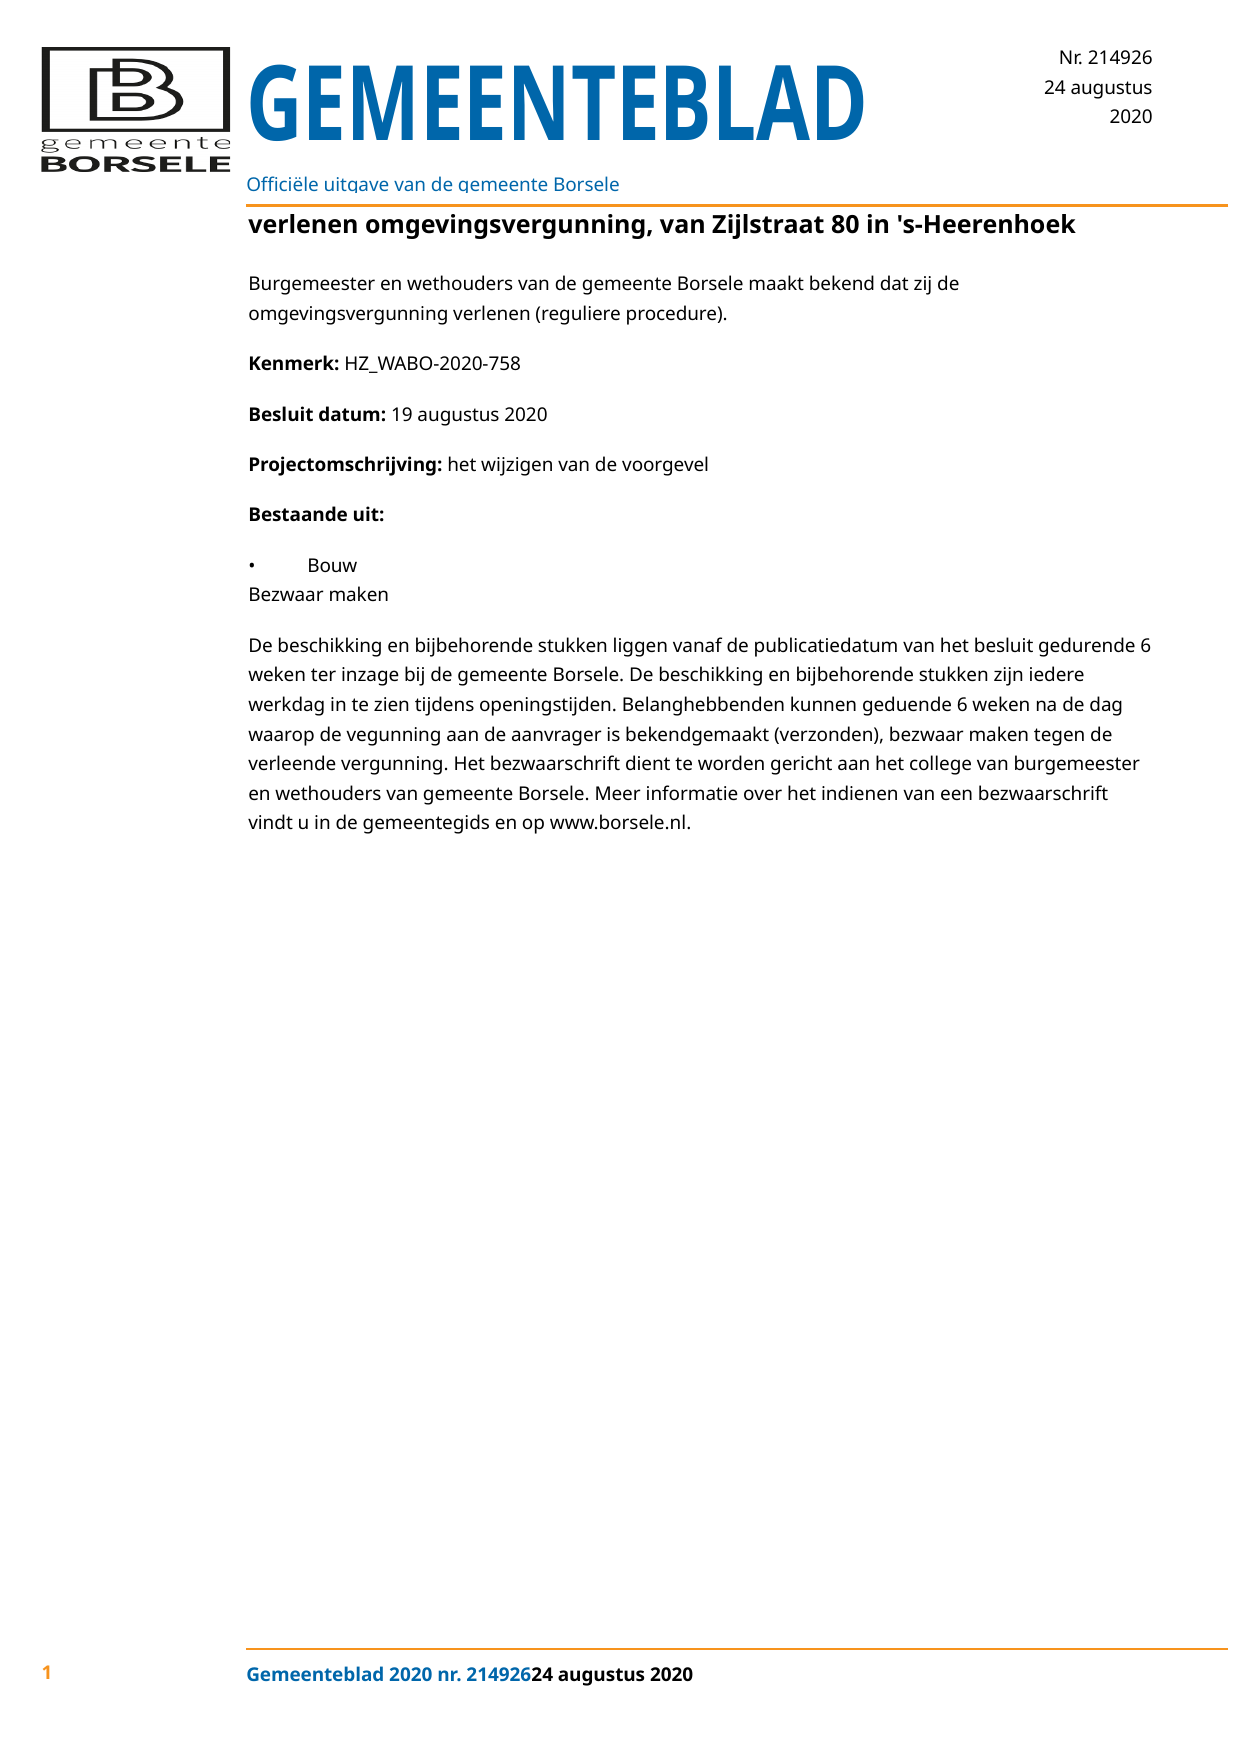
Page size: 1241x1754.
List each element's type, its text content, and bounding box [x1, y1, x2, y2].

text De beschikking en bijbehorende stukken liggen vanaf de publicatiedatum van het besluit gedurende 6 weken ter inzage bij de gemeente Borsele. De beschikking en bijbehorende stukken zijn iedere werkdag in te zien tijdens openingstijden. Belanghebbenden kunnen geduende 6 weken na de dag waarop de vegunning aan de aanvrager is bekendgemaakt (verzonden), bezwaar maken tegen de verleende vergunning. Het bezwaarschrift dient te worden gericht aan het college van burgemeester en wethouders van gemeente Borsele. Meer informatie over het indienen van een bezwaarschrift vindt u in de gemeentegids en op www.borsele.nl. [248, 632, 1152, 835]
text Bezwaar maken [248, 582, 1152, 607]
text Besluit datum: 19 augustus 2020 [248, 401, 1152, 426]
list Bouw [248, 552, 1152, 578]
text verlenen omgevingsvergunning, van Zijlstraat 80 in 's-Heerenhoek [248, 207, 1152, 241]
picture [41, 47, 231, 172]
text Projectomschrijving: het wijzigen van de voorgevel [248, 451, 1152, 477]
text Burgemeester en wethouders van de gemeente Borsele maakt bekend dat zij de omgevingsvergunning verlenen (reguliere procedure). [248, 270, 1152, 326]
text Kenmerk: HZ_WABO-2020-758 [248, 350, 1152, 376]
text Bestaande uit: [248, 502, 1152, 527]
